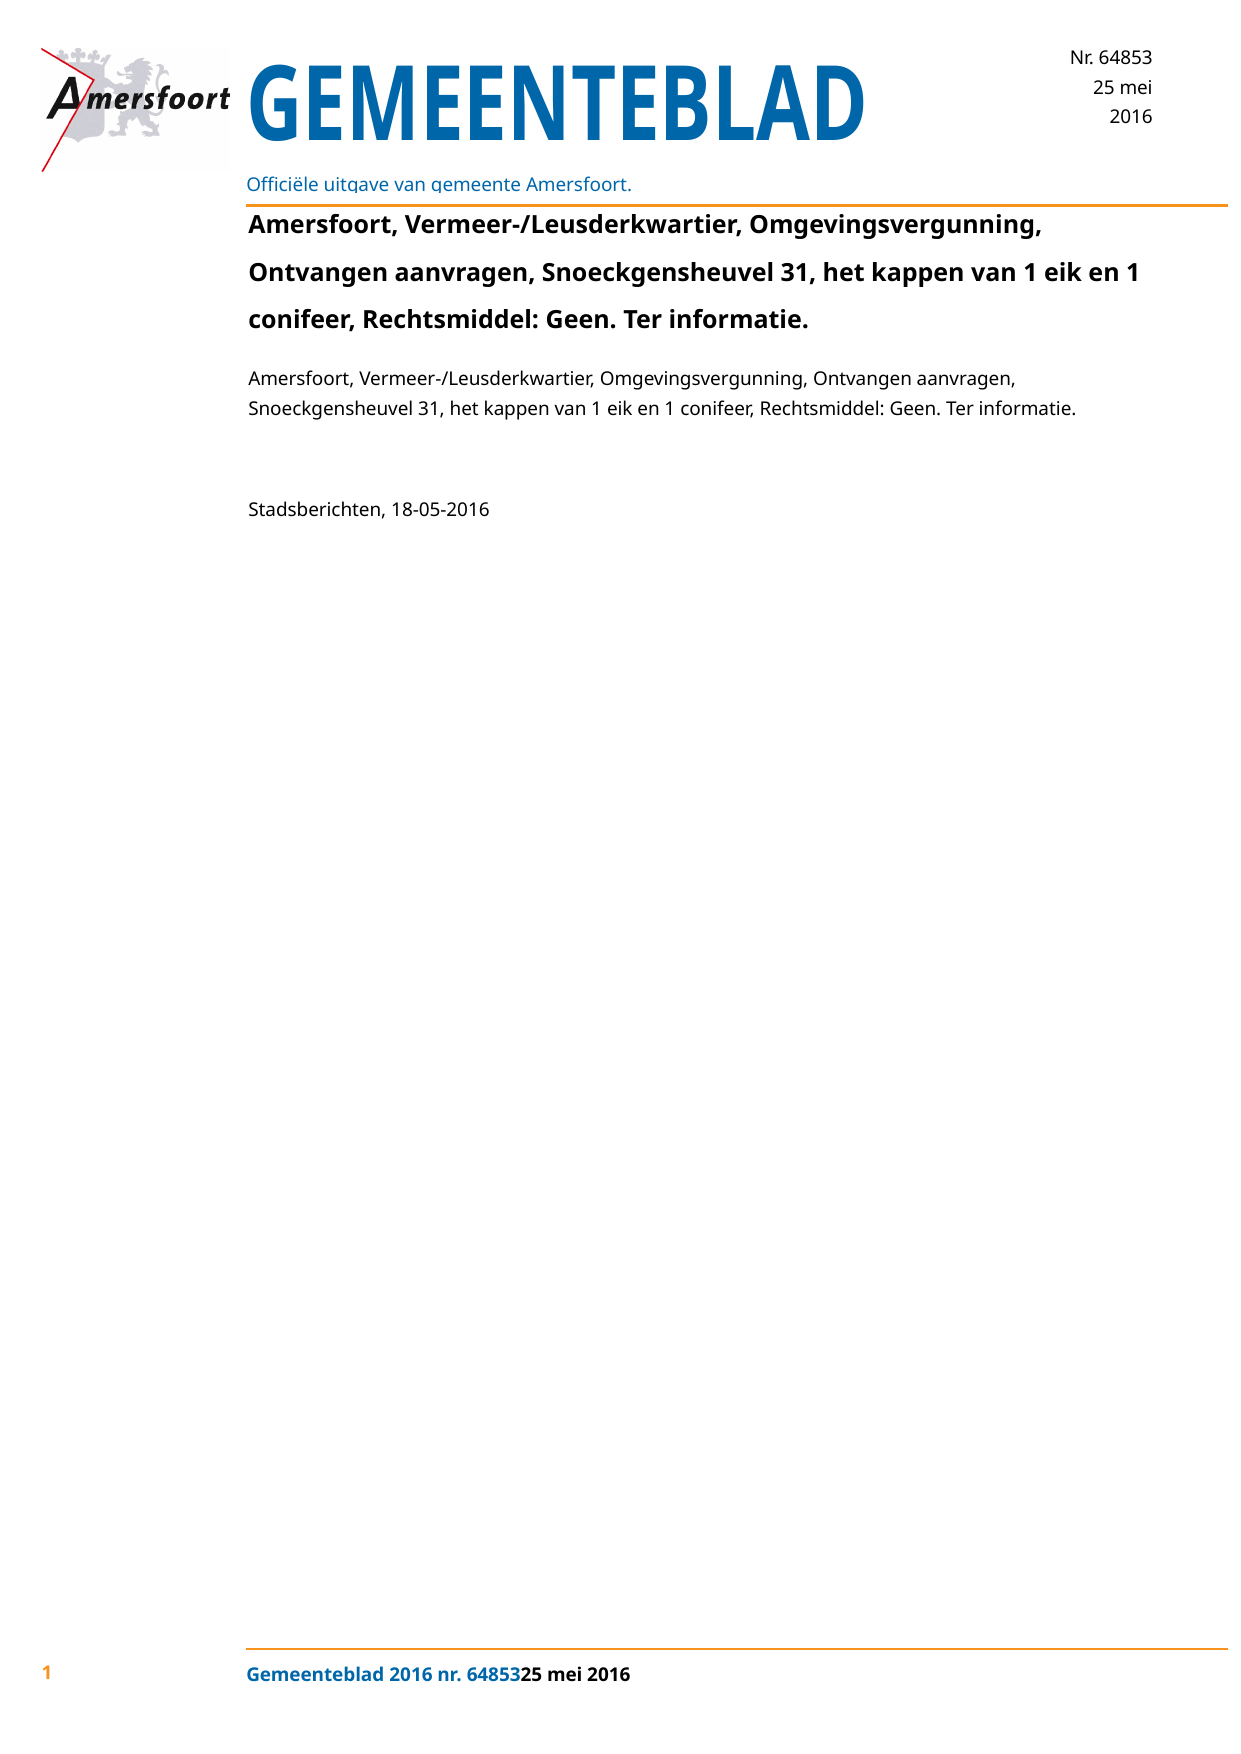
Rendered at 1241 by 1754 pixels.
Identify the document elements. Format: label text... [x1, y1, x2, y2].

text Amersfoort, Vermeer-/Leusderkwartier, Omgevingsvergunning, Ontvangen aanvragen, Snoeckgensheuvel 31, het kappen van 1 eik en 1 conifeer, Rechtsmiddel: Geen. Ter informatie. [248, 207, 1152, 336]
text Amersfoort, Vermeer-/Leusderkwartier, Omgevingsvergunning, Ontvangen aanvragen, Snoeckgensheuvel 31, het kappen van 1 eik en 1 conifeer, Rechtsmiddel: Geen. Ter informatie. [248, 366, 1152, 421]
picture [41, 47, 231, 172]
text Stadsberichten, 18-05-2016 [248, 496, 1152, 522]
